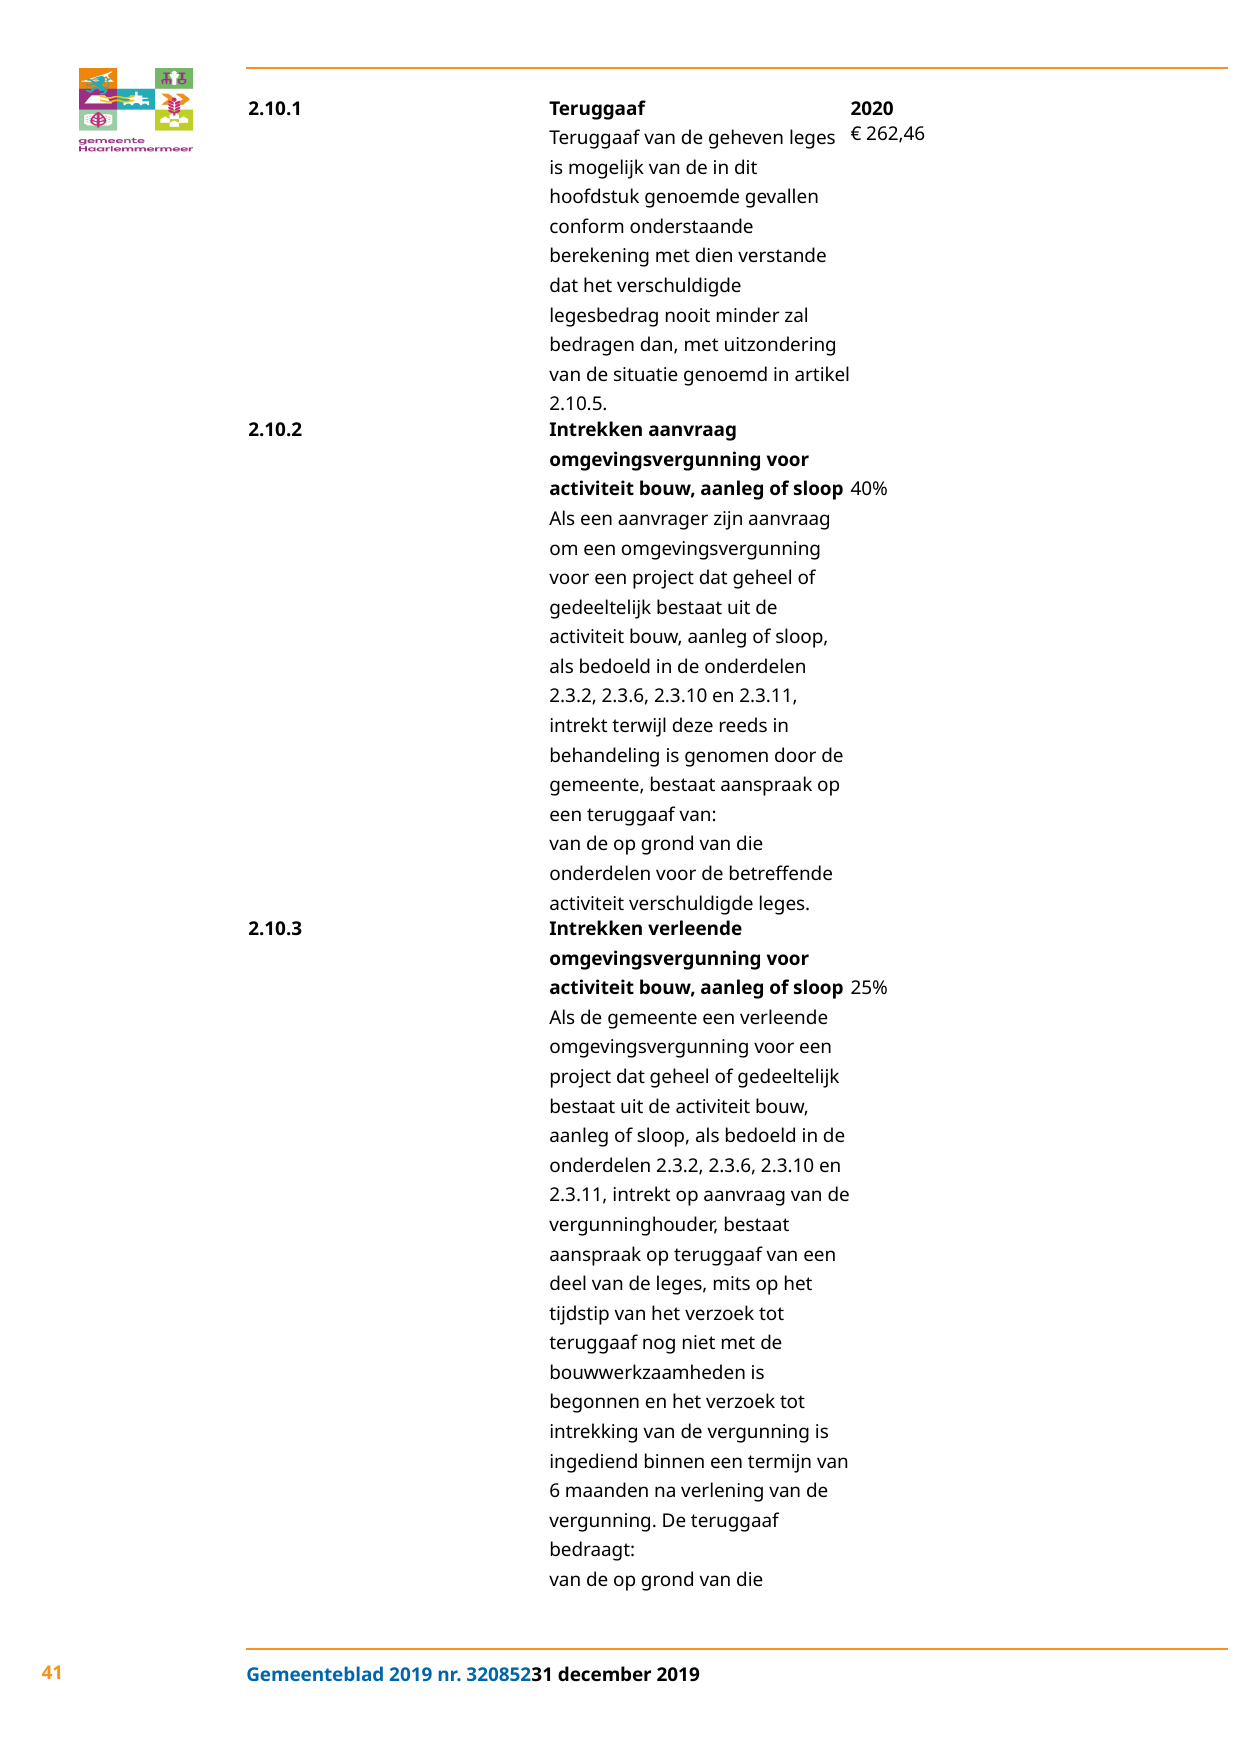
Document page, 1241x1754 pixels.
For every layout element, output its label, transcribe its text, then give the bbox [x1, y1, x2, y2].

table_cell 40% [850, 416, 1152, 915]
table_header Teruggaaf Teruggaaf van de geheven leges is mogelijk van de in dit hoofdstuk genoemde gevallen conform onderstaande berekening met dien verstande dat het verschuldigde legesbedrag nooit minder zal bedragen dan, met uitzondering van de situatie genoemd in artikel 2.10.5. [549, 95, 850, 416]
picture [41, 47, 231, 172]
table_cell € 262,46 [850, 121, 1152, 416]
table_header 2020 [850, 95, 1152, 121]
table_cell Intrekken aanvraag omgevingsvergunning voor activiteit bouw, aanleg of sloop Als een aanvrager zijn aanvraag om een omgevingsvergunning voor een project dat geheel of gedeeltelijk bestaat uit de activiteit bouw, aanleg of sloop, als bedoeld in de onderdelen 2.3.2, 2.3.6, 2.3.10 en 2.3.11, intrekt terwijl deze reeds in behandeling is genomen door de gemeente, bestaat aanspraak op een teruggaaf van: van de op grond van die onderdelen voor de betreffende activiteit verschuldigde leges. [549, 416, 850, 915]
table_header 2.10.1 [248, 95, 549, 416]
table_cell 25% [850, 915, 1152, 1592]
table_cell 2.10.2 [248, 416, 549, 915]
table_cell Intrekken verleende omgevingsvergunning voor activiteit bouw, aanleg of sloop Als de gemeente een verleende omgevingsvergunning voor een project dat geheel of gedeeltelijk bestaat uit de activiteit bouw, aanleg of sloop, als bedoeld in de onderdelen 2.3.2, 2.3.6, 2.3.10 en 2.3.11, intrekt op aanvraag van de vergunninghouder, bestaat aanspraak op teruggaaf van een deel van de leges, mits op het tijdstip van het verzoek tot teruggaaf nog niet met de bouwwerkzaamheden is begonnen en het verzoek tot intrekking van de vergunning is ingediend binnen een termijn van 6 maanden na verlening van de vergunning. De teruggaaf bedraagt: van de op grond van die [549, 915, 850, 1592]
table_cell 2.10.3 [248, 915, 549, 1592]
